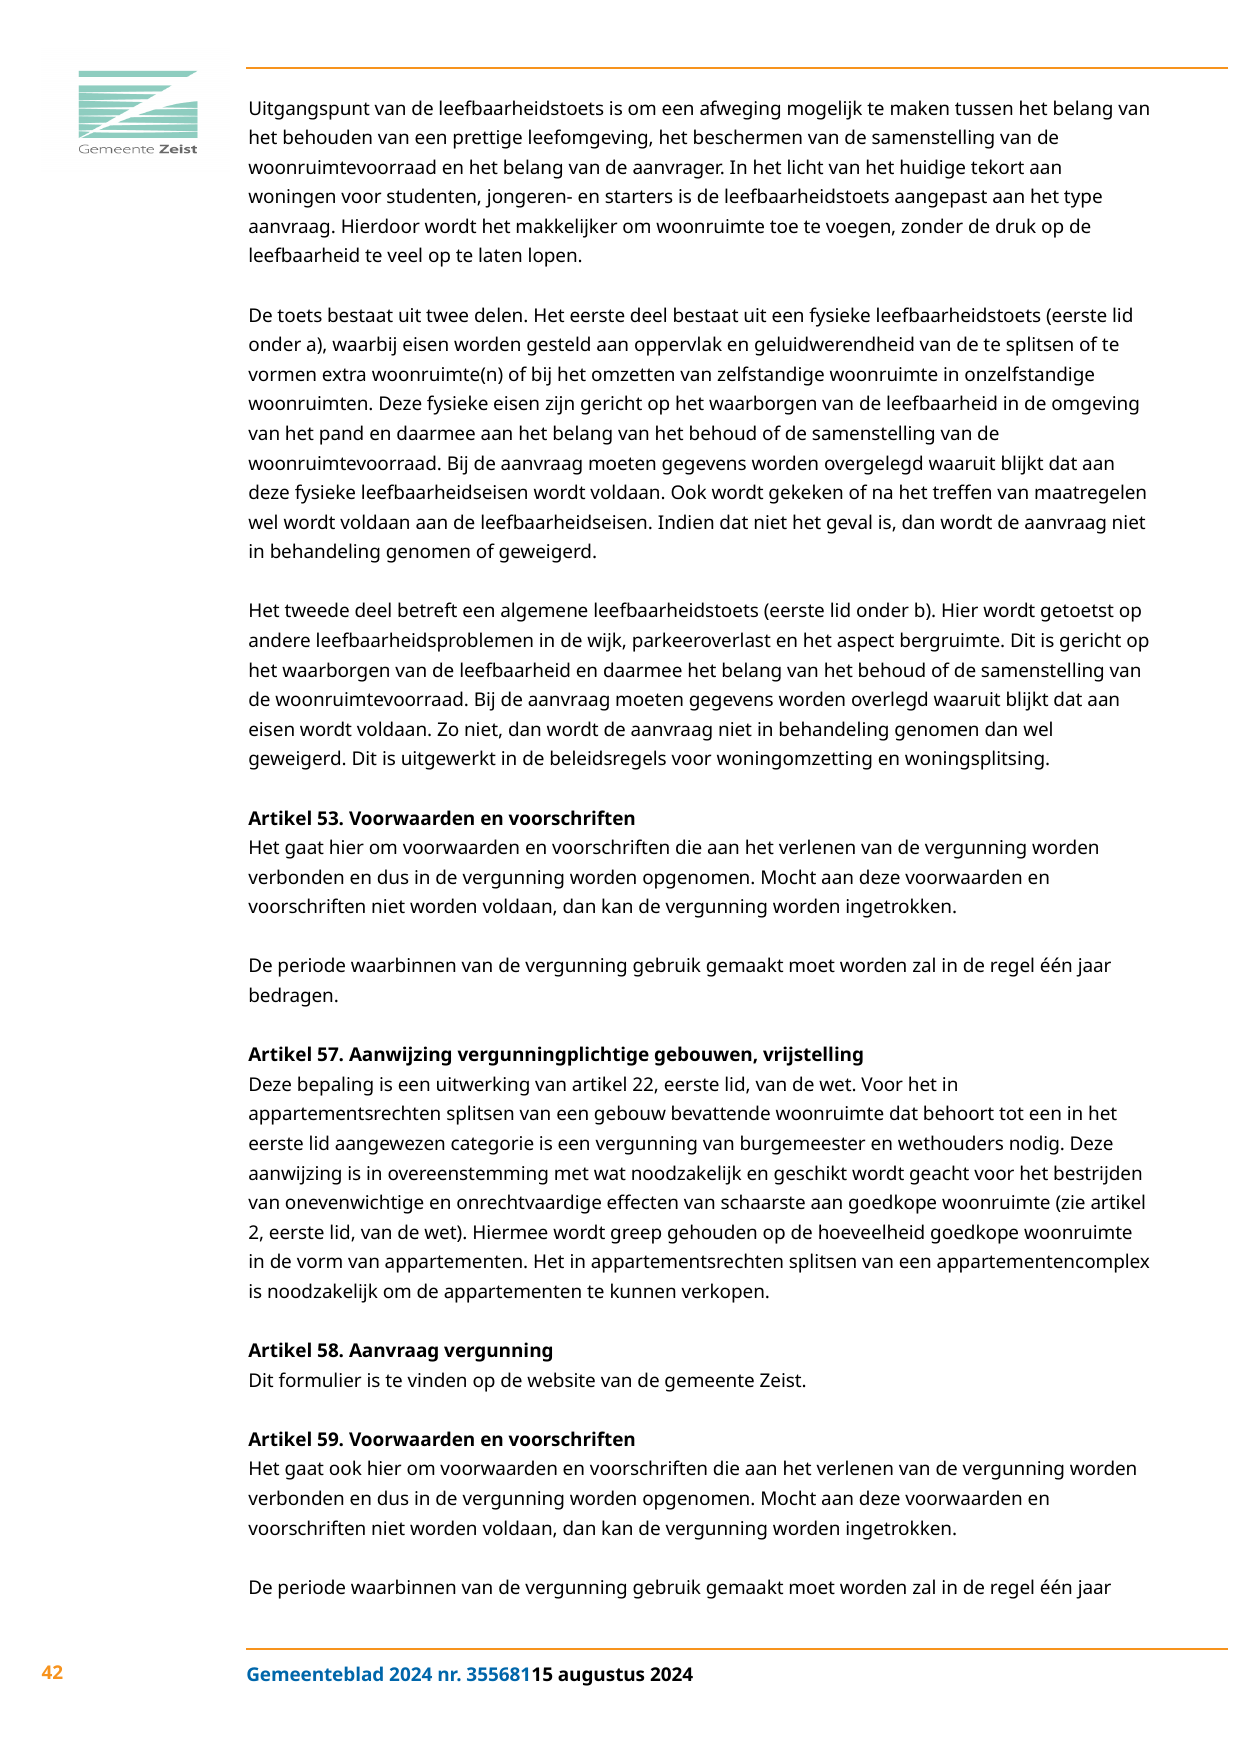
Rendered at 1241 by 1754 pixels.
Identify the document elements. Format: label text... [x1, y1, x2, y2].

text Uitgangspunt van de leefbaarheidstoets is om een afweging mogelijk te maken tussen het belang van het behouden van een prettige leefomgeving, het beschermen van de samenstelling van de woonruimtevoorraad en het belang van de aanvrager. In het licht van het huidige tekort aan woningen voor studenten, jongeren- en starters is de leefbaarheidstoets aangepast aan het type aanvraag. Hierdoor wordt het makkelijker om woonruimte toe te voegen, zonder de druk op de leefbaarheid te veel op te laten lopen. [248, 95, 1152, 268]
text Het gaat hier om voorwaarden en voorschriften die aan het verlenen van de vergunning worden verbonden en dus in de vergunning worden opgenomen. Mocht aan deze voorwaarden en voorschriften niet worden voldaan, dan kan de vergunning worden ingetrokken. [248, 834, 1152, 919]
picture [41, 47, 231, 172]
text Artikel 57. Aanwijzing vergunningplichtige gebouwen, vrijstelling [248, 1041, 1152, 1067]
text Deze bepaling is een uitwerking van artikel 22, eerste lid, van de wet. Voor het in appartementsrechten splitsen van een gebouw bevattende woonruimte dat behoort tot een in het eerste lid aangewezen categorie is een vergunning van burgemeester en wethouders nodig. Deze aanwijzing is in overeenstemming met wat noodzakelijk en geschikt wordt geacht voor het bestrijden van onevenwichtige en onrechtvaardige effecten van schaarste aan goedkope woonruimte (zie artikel 2, eerste lid, van de wet). Hiermee wordt greep gehouden op de hoeveelheid goedkope woonruimte in de vorm van appartementen. Het in appartementsrechten splitsen van een appartementencomplex is noodzakelijk om de appartementen te kunnen verkopen. [248, 1071, 1152, 1304]
text Het tweede deel betreft een algemene leefbaarheidstoets (eerste lid onder b). Hier wordt getoetst op andere leefbaarheidsproblemen in de wijk, parkeeroverlast en het aspect bergruimte. Dit is gericht op het waarborgen van de leefbaarheid en daarmee het belang van het behoud of de samenstelling van de woonruimtevoorraad. Bij de aanvraag moeten gegevens worden overlegd waaruit blijkt dat aan eisen wordt voldaan. Zo niet, dan wordt de aanvraag niet in behandeling genomen dan wel geweigerd. Dit is uitgewerkt in de beleidsregels voor woningomzetting en woningsplitsing. [248, 598, 1152, 771]
text Dit formulier is te vinden op de website van de gemeente Zeist. [248, 1367, 1152, 1393]
text De periode waarbinnen van de vergunning gebruik gemaakt moet worden zal in de regel één jaar bedragen. [248, 953, 1152, 1008]
text Artikel 58. Aanvraag vergunning [248, 1337, 1152, 1363]
text Artikel 53. Voorwaarden en voorschriften [248, 805, 1152, 831]
text De periode waarbinnen van de vergunning gebruik gemaakt moet worden zal in de regel één jaar [248, 1574, 1152, 1600]
text Het gaat ook hier om voorwaarden en voorschriften die aan het verlenen van de vergunning worden verbonden en dus in de vergunning worden opgenomen. Mocht aan deze voorwaarden en voorschriften niet worden voldaan, dan kan de vergunning worden ingetrokken. [248, 1456, 1152, 1541]
text Artikel 59. Voorwaarden en voorschriften [248, 1426, 1152, 1452]
text De toets bestaat uit twee delen. Het eerste deel bestaat uit een fysieke leefbaarheidstoets (eerste lid onder a), waarbij eisen worden gesteld aan oppervlak en geluidwerendheid van de te splitsen of te vormen extra woonruimte(n) of bij het omzetten van zelfstandige woonruimte in onzelfstandige woonruimten. Deze fysieke eisen zijn gericht op het waarborgen van de leefbaarheid in de omgeving van het pand en daarmee aan het belang van het behoud of de samenstelling van de woonruimtevoorraad. Bij de aanvraag moeten gegevens worden overgelegd waaruit blijkt dat aan deze fysieke leefbaarheidseisen wordt voldaan. Ook wordt gekeken of na het treffen van maatregelen wel wordt voldaan aan de leefbaarheidseisen. Indien dat niet het geval is, dan wordt de aanvraag niet in behandeling genomen of geweigerd. [248, 302, 1152, 564]
